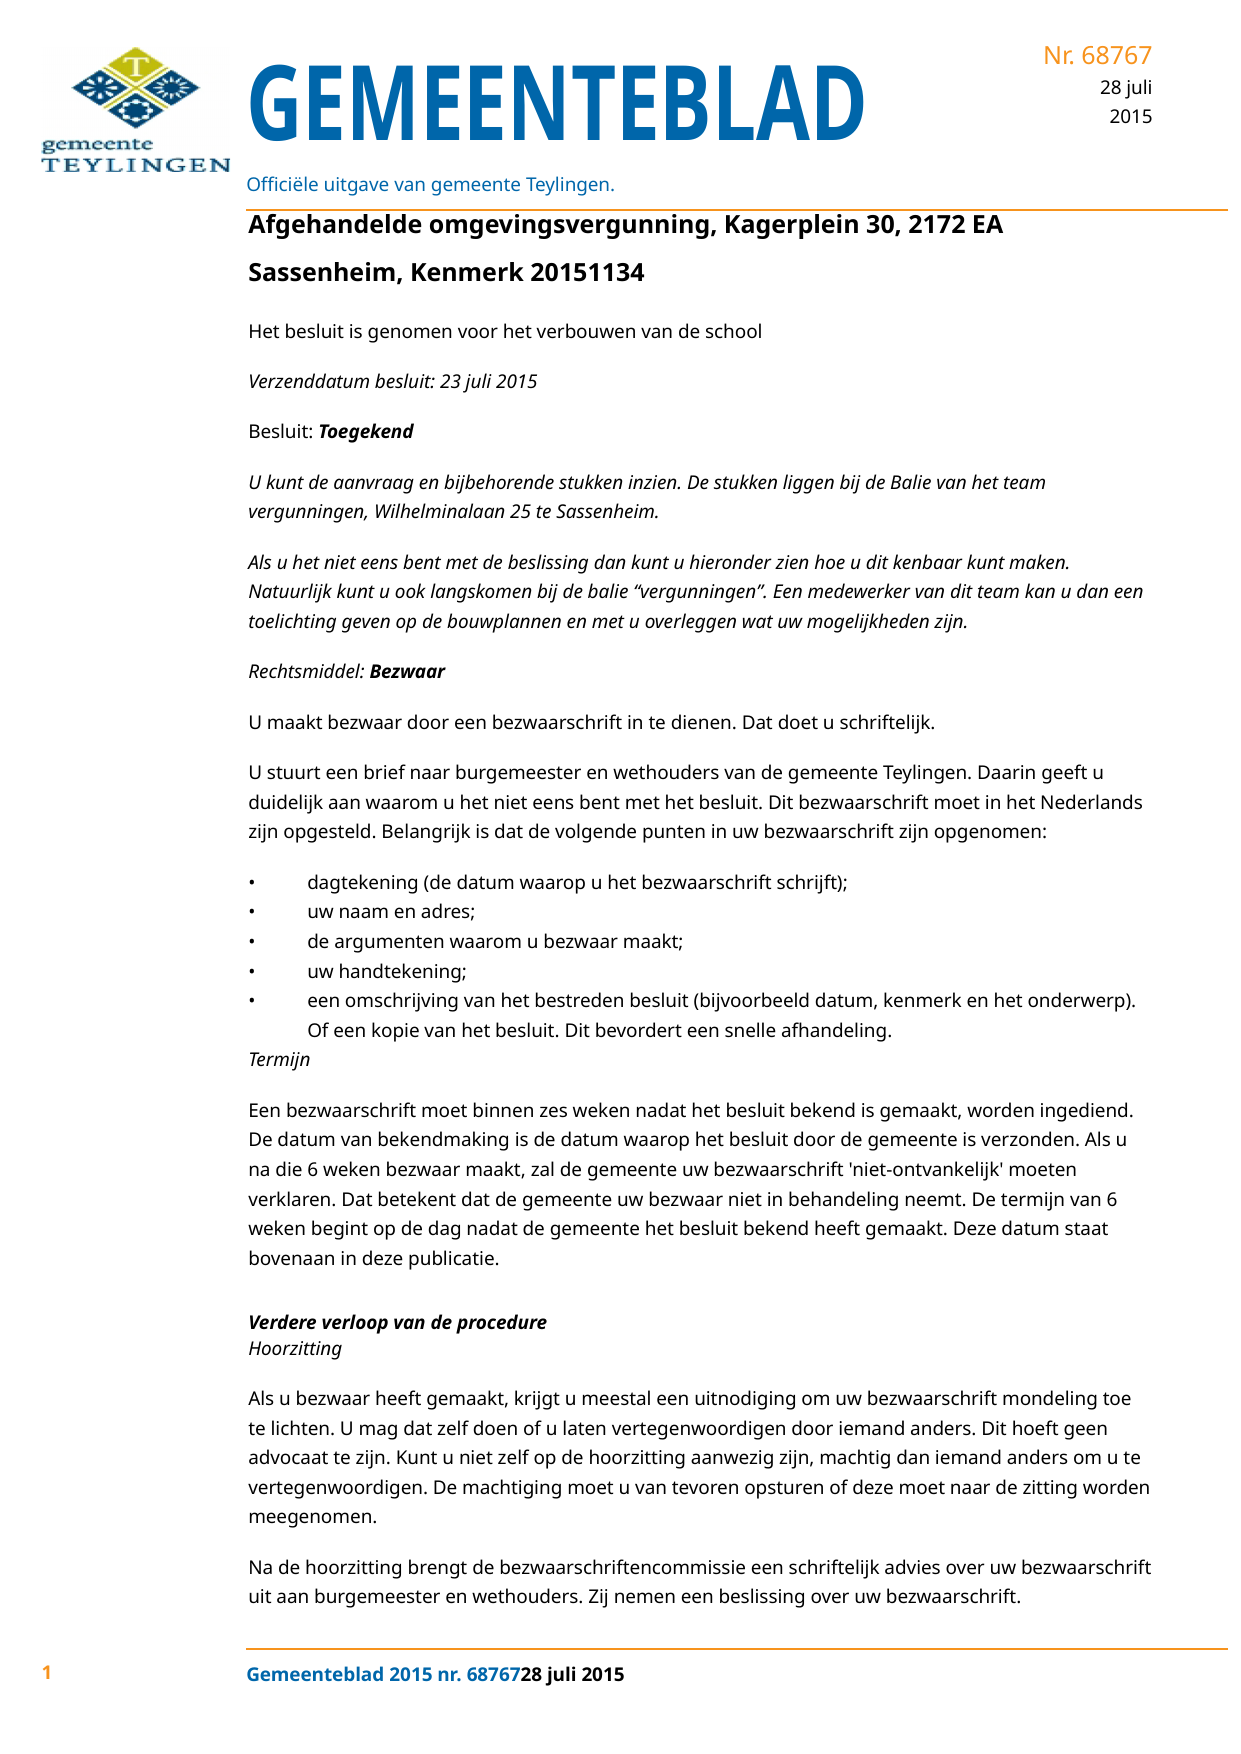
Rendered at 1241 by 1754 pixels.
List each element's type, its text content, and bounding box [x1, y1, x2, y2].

text Het besluit is genomen voor het verbouwen van de school [248, 318, 1152, 344]
text Hoorzitting [248, 1335, 1152, 1360]
text U kunt de aanvraag en bijbehorende stukken inzien. De stukken liggen bij de Balie van het team vergunningen, Wilhelminalaan 25 te Sassenheim. [248, 469, 1152, 524]
text Termijn [248, 1047, 1152, 1072]
text Als u het niet eens bent met de beslissing dan kunt u hieronder zien hoe u dit kenbaar kunt maken. Natuurlijk kunt u ook langskomen bij de balie “vergunningen”. Een medewerker van dit team kan u dan een toelichting geven op de bouwplannen en met u overleggen wat uw mogelijkheden zijn. [248, 549, 1152, 634]
text Na de hoorzitting brengt de bezwaarschriftencommissie een schriftelijk advies over uw bezwaarschrift uit aan burgemeester en wethouders. Zij nemen een beslissing over uw bezwaarschrift. [248, 1554, 1152, 1609]
picture [41, 47, 231, 172]
text Verdere verloop van de procedure [248, 1309, 1152, 1335]
list de argumenten waarom u bezwaar maakt; [248, 928, 1152, 954]
list uw handtekening; [248, 958, 1152, 984]
text U maakt bezwaar door een bezwaarschrift in te dienen. Dat doet u schriftelijk. [248, 709, 1152, 735]
list dagtekening (de datum waarop u het bezwaarschrift schrijft); [248, 869, 1152, 895]
list een omschrijving van het bestreden besluit (bijvoorbeeld datum, kenmerk en het onderwerp). Of een kopie van het besluit. Dit bevordert een snelle afhandeling. [248, 987, 1152, 1043]
text U stuurt een brief naar burgemeester en wethouders van de gemeente Teylingen. Daarin geeft u duidelijk aan waarom u het niet eens bent met het besluit. Dit bezwaarschrift moet in het Nederlands zijn opgesteld. Belangrijk is dat de volgende punten in uw bezwaarschrift zijn opgenomen: [248, 759, 1152, 844]
text Afgehandelde omgevingsvergunning, Kagerplein 30, 2172 EA Sassenheim, Kenmerk 20151134 [248, 211, 1152, 288]
text Als u bezwaar heeft gemaakt, krijgt u meestal een uitnodiging om uw bezwaarschrift mondeling toe te lichten. U mag dat zelf doen of u laten vertegenwoordigen door iemand anders. Dit hoeft geen advocaat te zijn. Kunt u niet zelf op de hoorzitting aanwezig zijn, machtig dan iemand anders om u te vertegenwoordigen. De machtiging moet u van tevoren opsturen of deze moet naar de zitting worden meegenomen. [248, 1385, 1152, 1529]
text Een bezwaarschrift moet binnen zes weken nadat het besluit bekend is gemaakt, worden ingediend. De datum van bekendmaking is de datum waarop het besluit door de gemeente is verzonden. Als u na die 6 weken bezwaar maakt, zal de gemeente uw bezwaarschrift 'niet-ontvankelijk' moeten verklaren. Dat betekent dat de gemeente uw bezwaar niet in behandeling neemt. De termijn van 6 weken begint op de dag nadat de gemeente het besluit bekend heeft gemaakt. Deze datum staat bovenaan in deze publicatie. [248, 1097, 1152, 1271]
list uw naam en adres; [248, 899, 1152, 924]
text Besluit: Toegekend [248, 419, 1152, 444]
text Rechtsmiddel: Bezwaar [248, 659, 1152, 684]
text Verzenddatum besluit: 23 juli 2015 [248, 368, 1152, 394]
